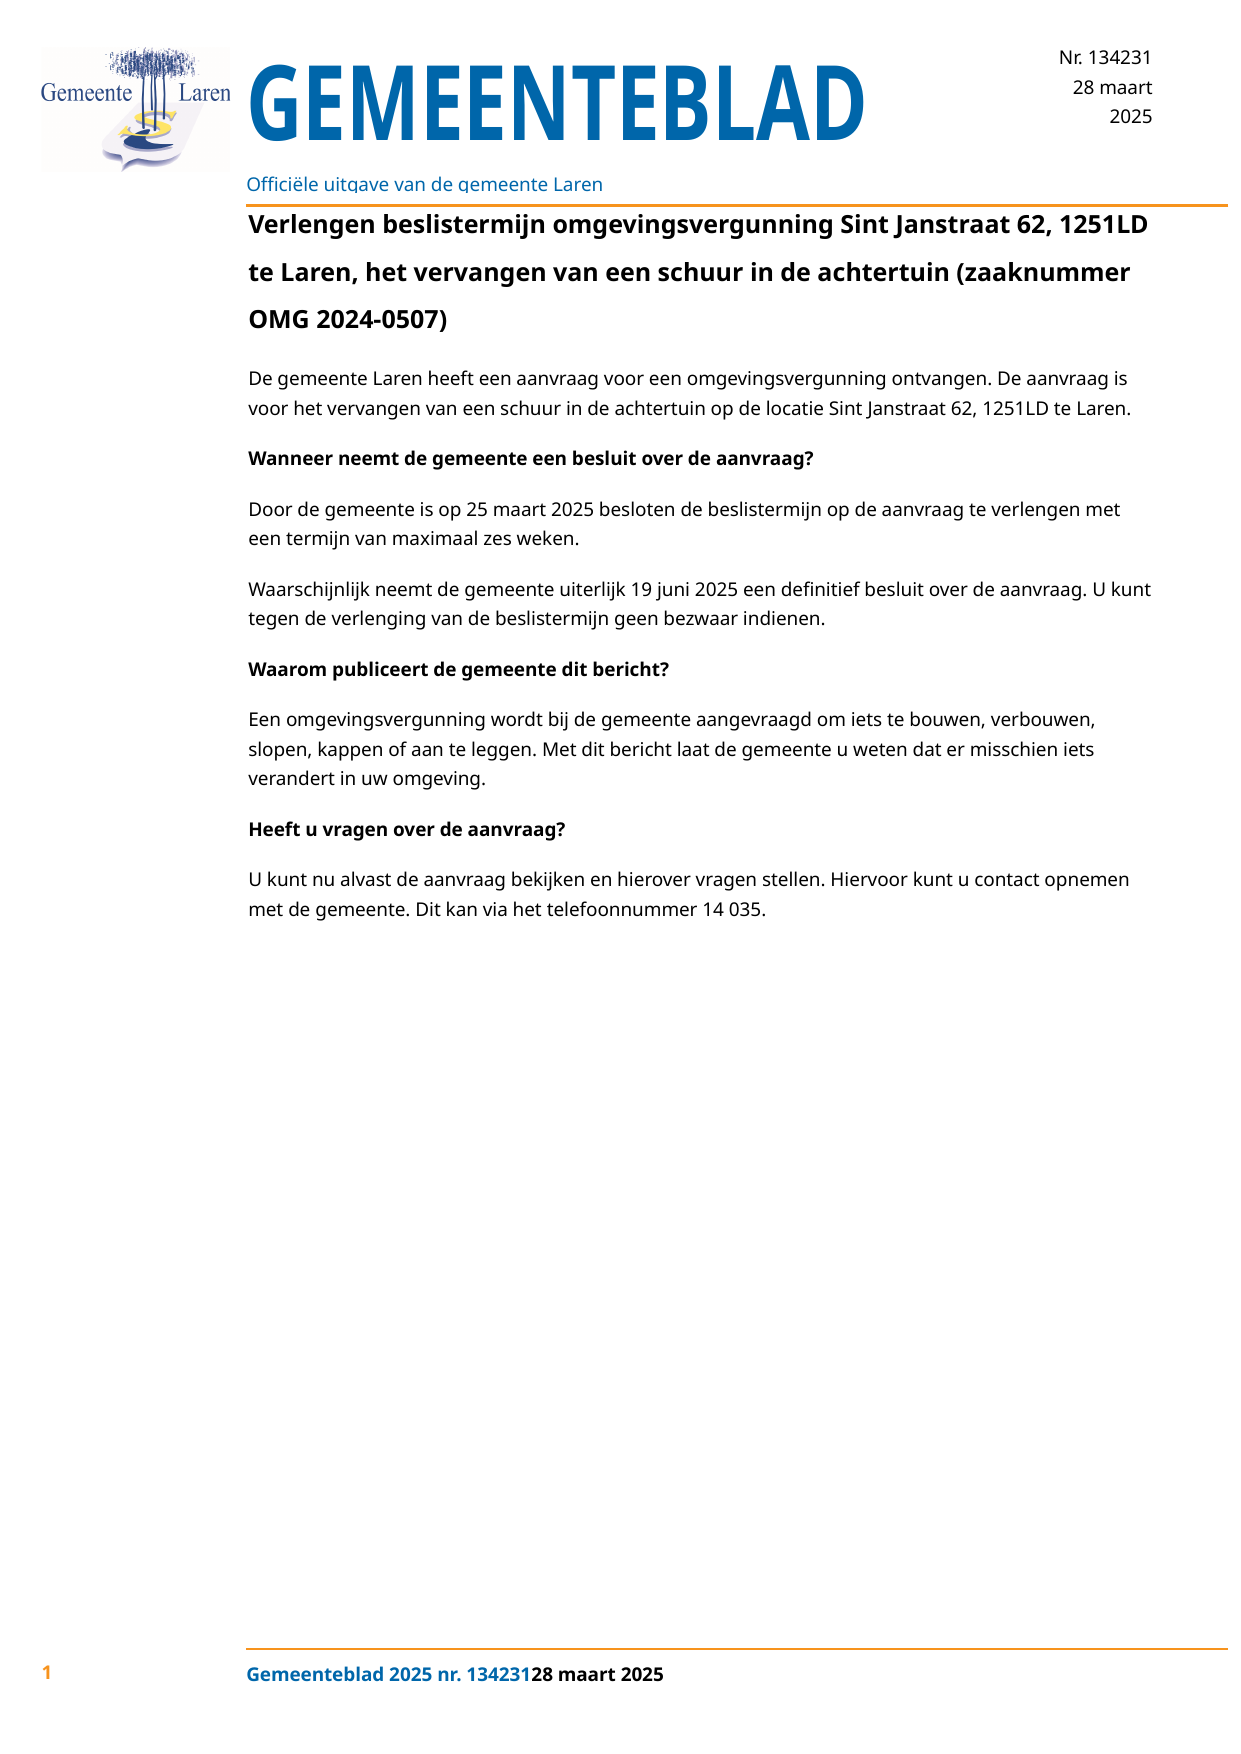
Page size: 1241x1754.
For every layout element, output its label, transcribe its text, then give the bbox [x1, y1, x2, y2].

text Wanneer neemt de gemeente een besluit over de aanvraag? [248, 446, 1152, 471]
picture [41, 47, 231, 172]
text Een omgevingsvergunning wordt bij de gemeente aangevraagd om iets te bouwen, verbouwen, slopen, kappen of aan te leggen. Met dit bericht laat de gemeente u weten dat er misschien iets verandert in uw omgeving. [248, 706, 1152, 791]
text Waarschijnlijk neemt de gemeente uiterlijk 19 juni 2025 een definitief besluit over de aanvraag. U kunt tegen de verlenging van de beslistermijn geen bezwaar indienen. [248, 576, 1152, 631]
text Door de gemeente is op 25 maart 2025 besloten de beslistermijn op de aanvraag te verlengen met een termijn van maximaal zes weken. [248, 496, 1152, 551]
text Verlengen beslistermijn omgevingsvergunning Sint Janstraat 62, 1251LD te Laren, het vervangen van een schuur in de achtertuin (zaaknummer OMG 2024-0507) [248, 207, 1152, 336]
text U kunt nu alvast de aanvraag bekijken en hierover vragen stellen. Hiervoor kunt u contact opnemen met de gemeente. Dit kan via het telefoonnummer 14 035. [248, 866, 1152, 922]
text Heeft u vragen over de aanvraag? [248, 816, 1152, 842]
text De gemeente Laren heeft een aanvraag voor een omgevingsvergunning ontvangen. De aanvraag is voor het vervangen van een schuur in de achtertuin op de locatie Sint Janstraat 62, 1251LD te Laren. [248, 366, 1152, 421]
text Waarom publiceert de gemeente dit bericht? [248, 656, 1152, 682]
